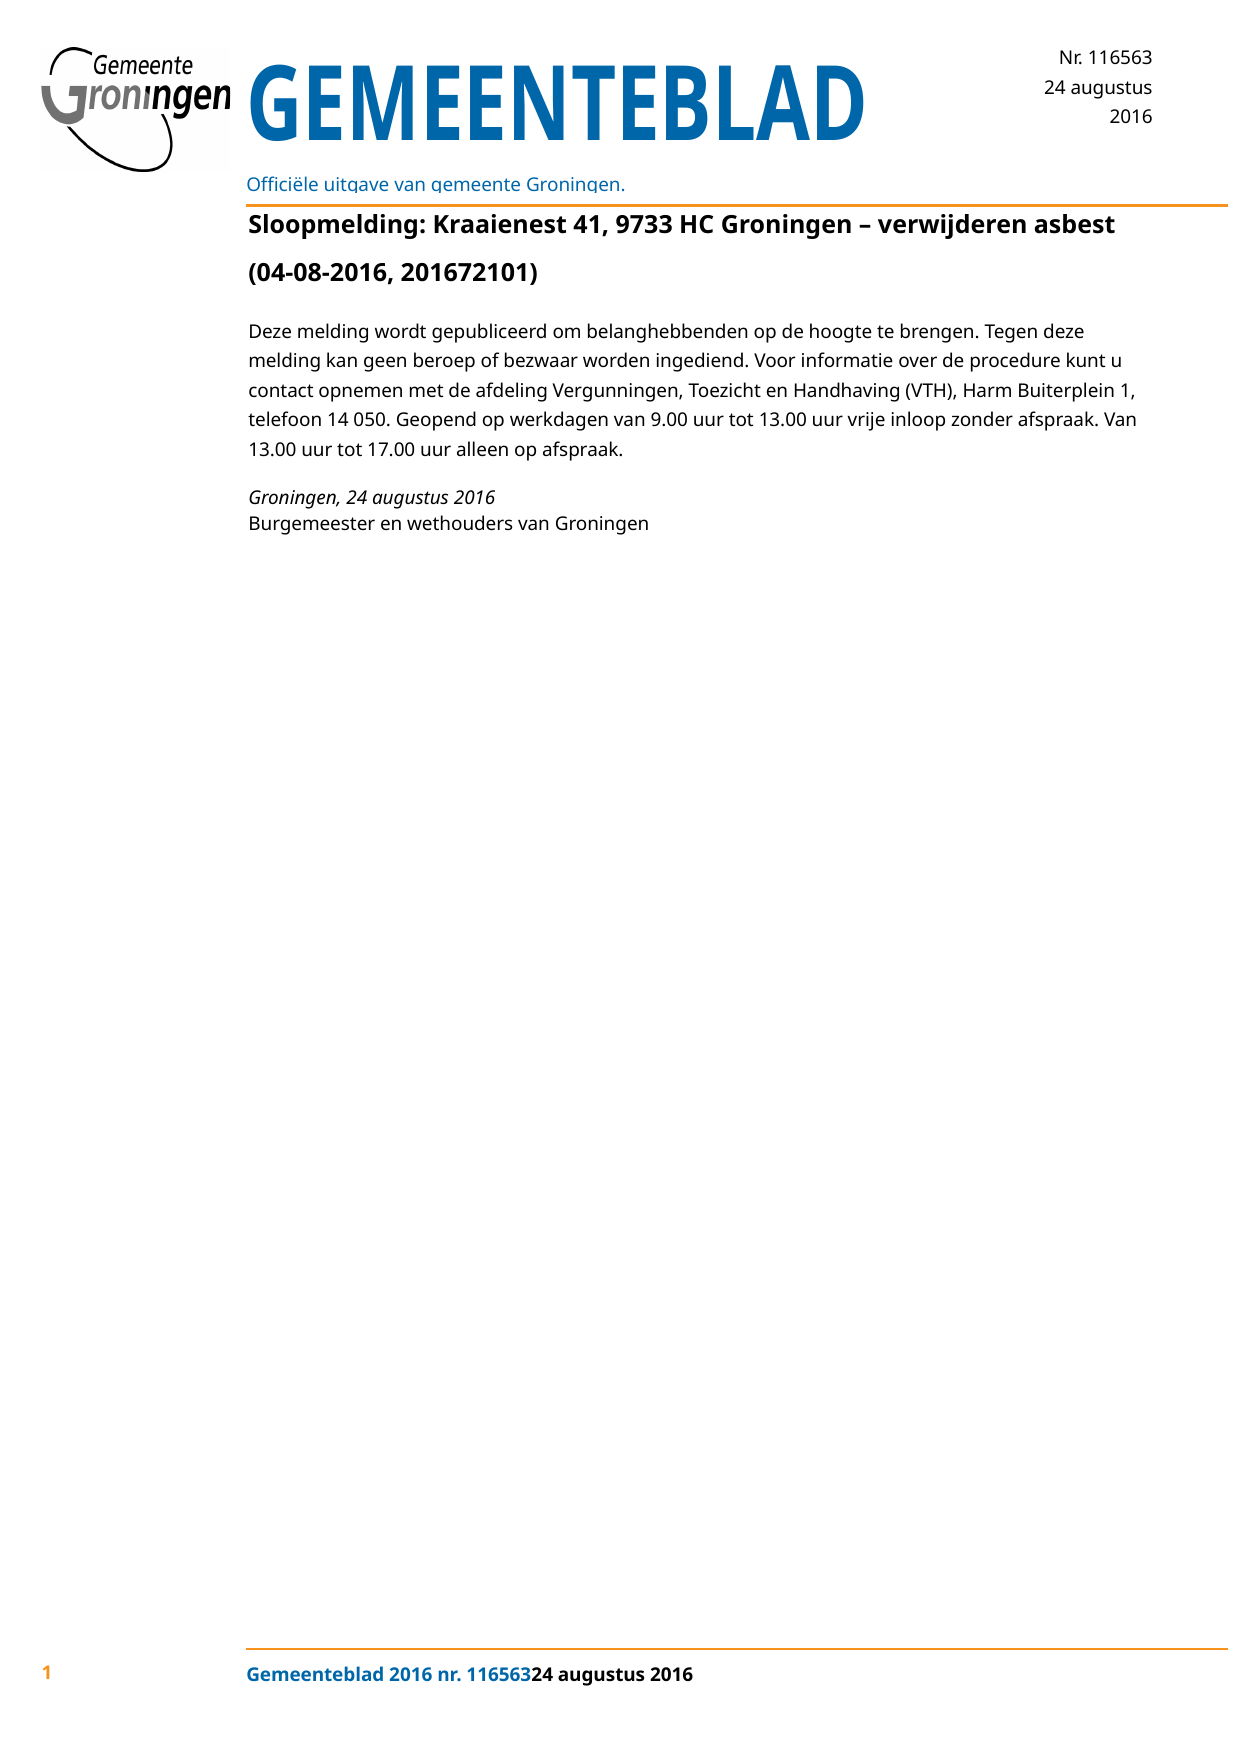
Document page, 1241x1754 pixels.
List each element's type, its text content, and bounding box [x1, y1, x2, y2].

text Burgemeester en wethouders van Groningen [248, 510, 1152, 536]
picture [41, 47, 231, 172]
text Deze melding wordt gepubliceerd om belanghebbenden op de hoogte te brengen. Tegen deze melding kan geen beroep of bezwaar worden ingediend. Voor informatie over de procedure kunt u contact opnemen met de afdeling Vergunningen, Toezicht en Handhaving (VTH), Harm Buiterplein 1, telefoon 14 050. Geopend op werkdagen van 9.00 uur tot 13.00 uur vrije inloop zonder afspraak. Van 13.00 uur tot 17.00 uur alleen op afspraak. [248, 318, 1152, 462]
text Groningen, 24 augustus 2016 [248, 484, 1152, 510]
text Sloopmelding: Kraaienest 41, 9733 HC Groningen – verwijderen asbest (04-08-2016, 201672101) [248, 207, 1152, 288]
